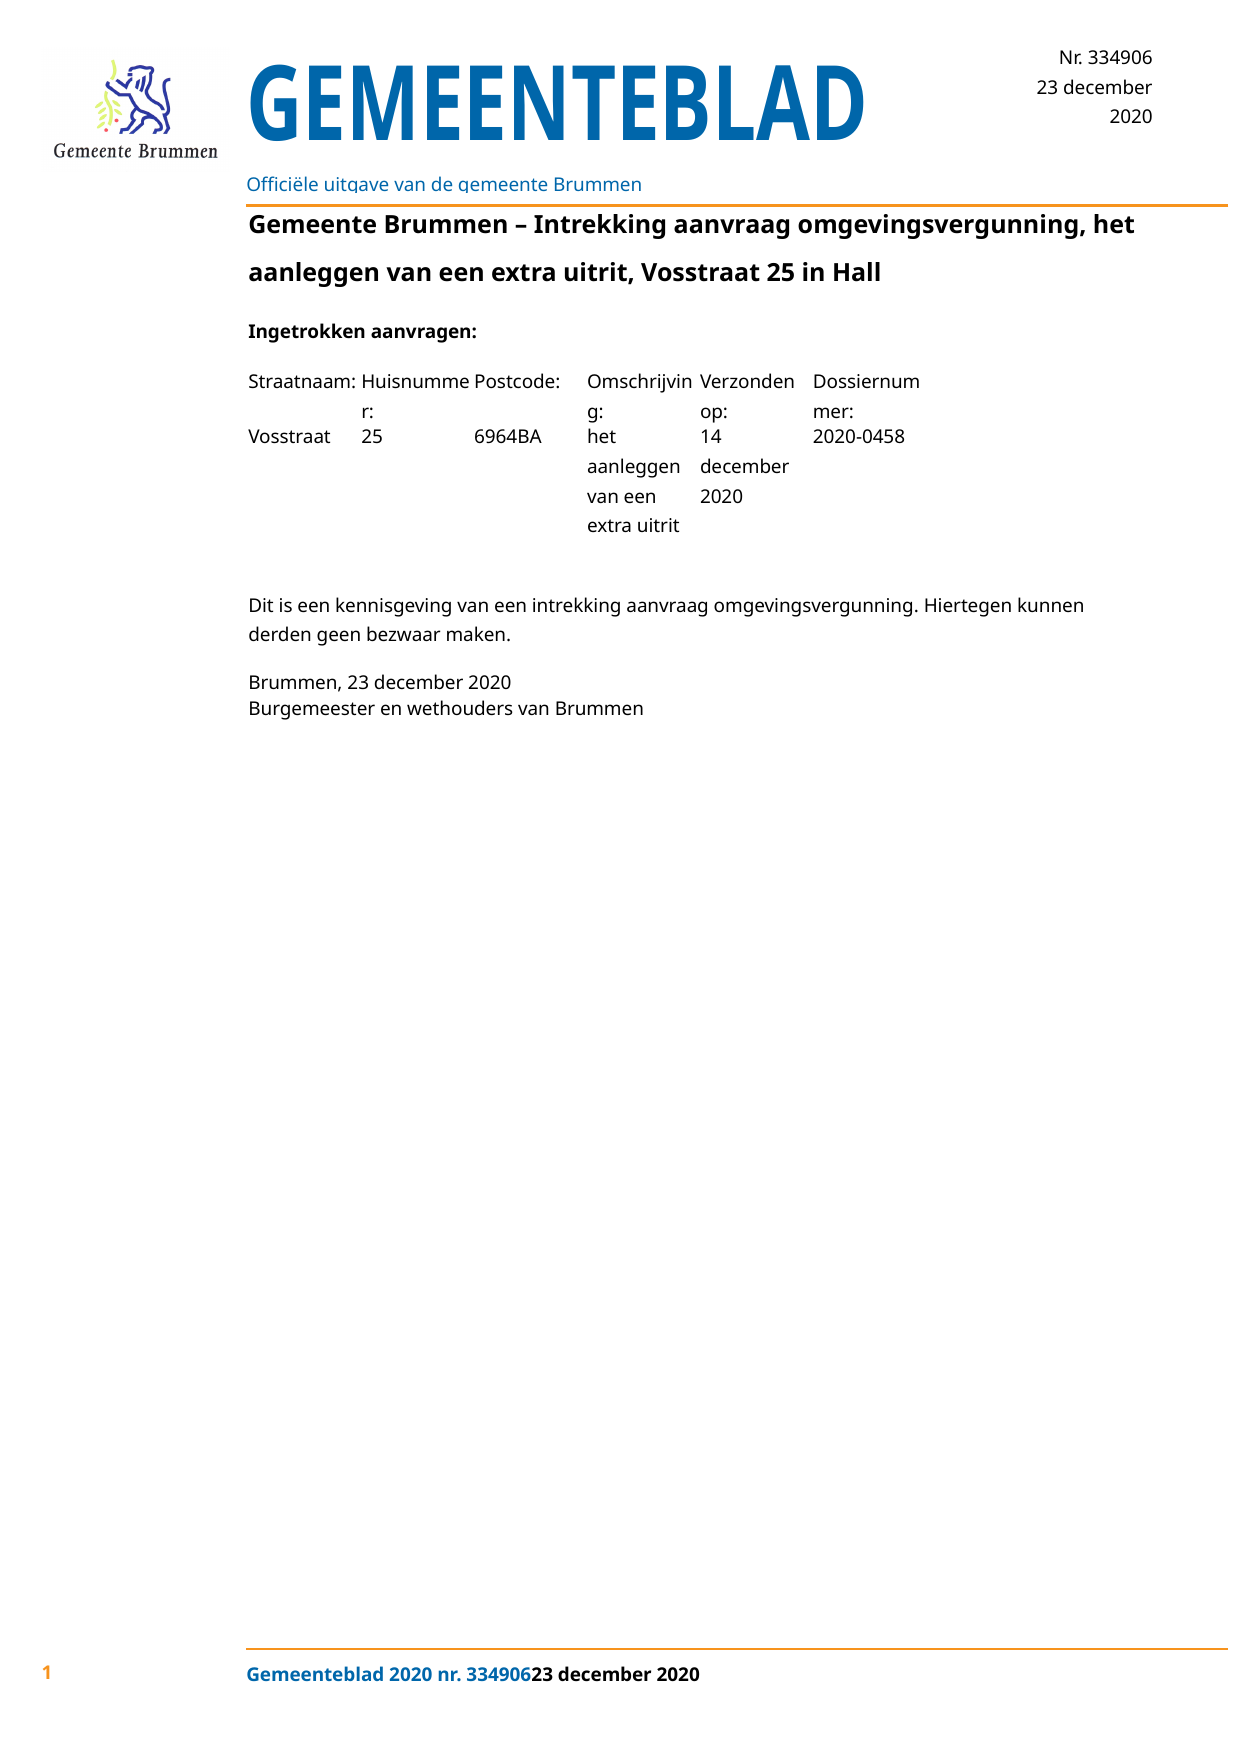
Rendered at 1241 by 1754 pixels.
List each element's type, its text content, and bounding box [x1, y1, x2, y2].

table_cell 14 december 2020 [700, 424, 813, 538]
table_cell [1039, 424, 1152, 538]
table_header Huisnummer: [361, 369, 474, 424]
text Ingetrokken aanvragen: [248, 318, 1152, 344]
table_cell Vosstraat [248, 424, 361, 538]
table_header [926, 369, 1038, 424]
picture [41, 47, 231, 172]
table_cell 6964BA [474, 424, 587, 538]
table_cell 2020-0458 [813, 424, 926, 538]
text Brummen, 23 december 2020 [248, 669, 1152, 695]
text Burgemeester en wethouders van Brummen [248, 695, 1152, 721]
table_cell [926, 424, 1038, 538]
table_header Postcode: [474, 369, 587, 424]
table_cell het aanleggen van een extra uitrit [587, 424, 700, 538]
table_header Verzonden op: [700, 369, 813, 424]
table_header Straatnaam: [248, 369, 361, 424]
text Gemeente Brummen – Intrekking aanvraag omgevingsvergunning, het aanleggen van een extra uitrit, Vosstraat 25 in Hall [248, 207, 1152, 288]
table_header Omschrijving: [587, 369, 700, 424]
table_cell 25 [361, 424, 474, 538]
text Dit is een kennisgeving van een intrekking aanvraag omgevingsvergunning. Hiertegen kunnen derden geen bezwaar maken. [248, 592, 1152, 647]
table_header [1039, 369, 1152, 424]
table_header Dossiernummer: [813, 369, 926, 424]
